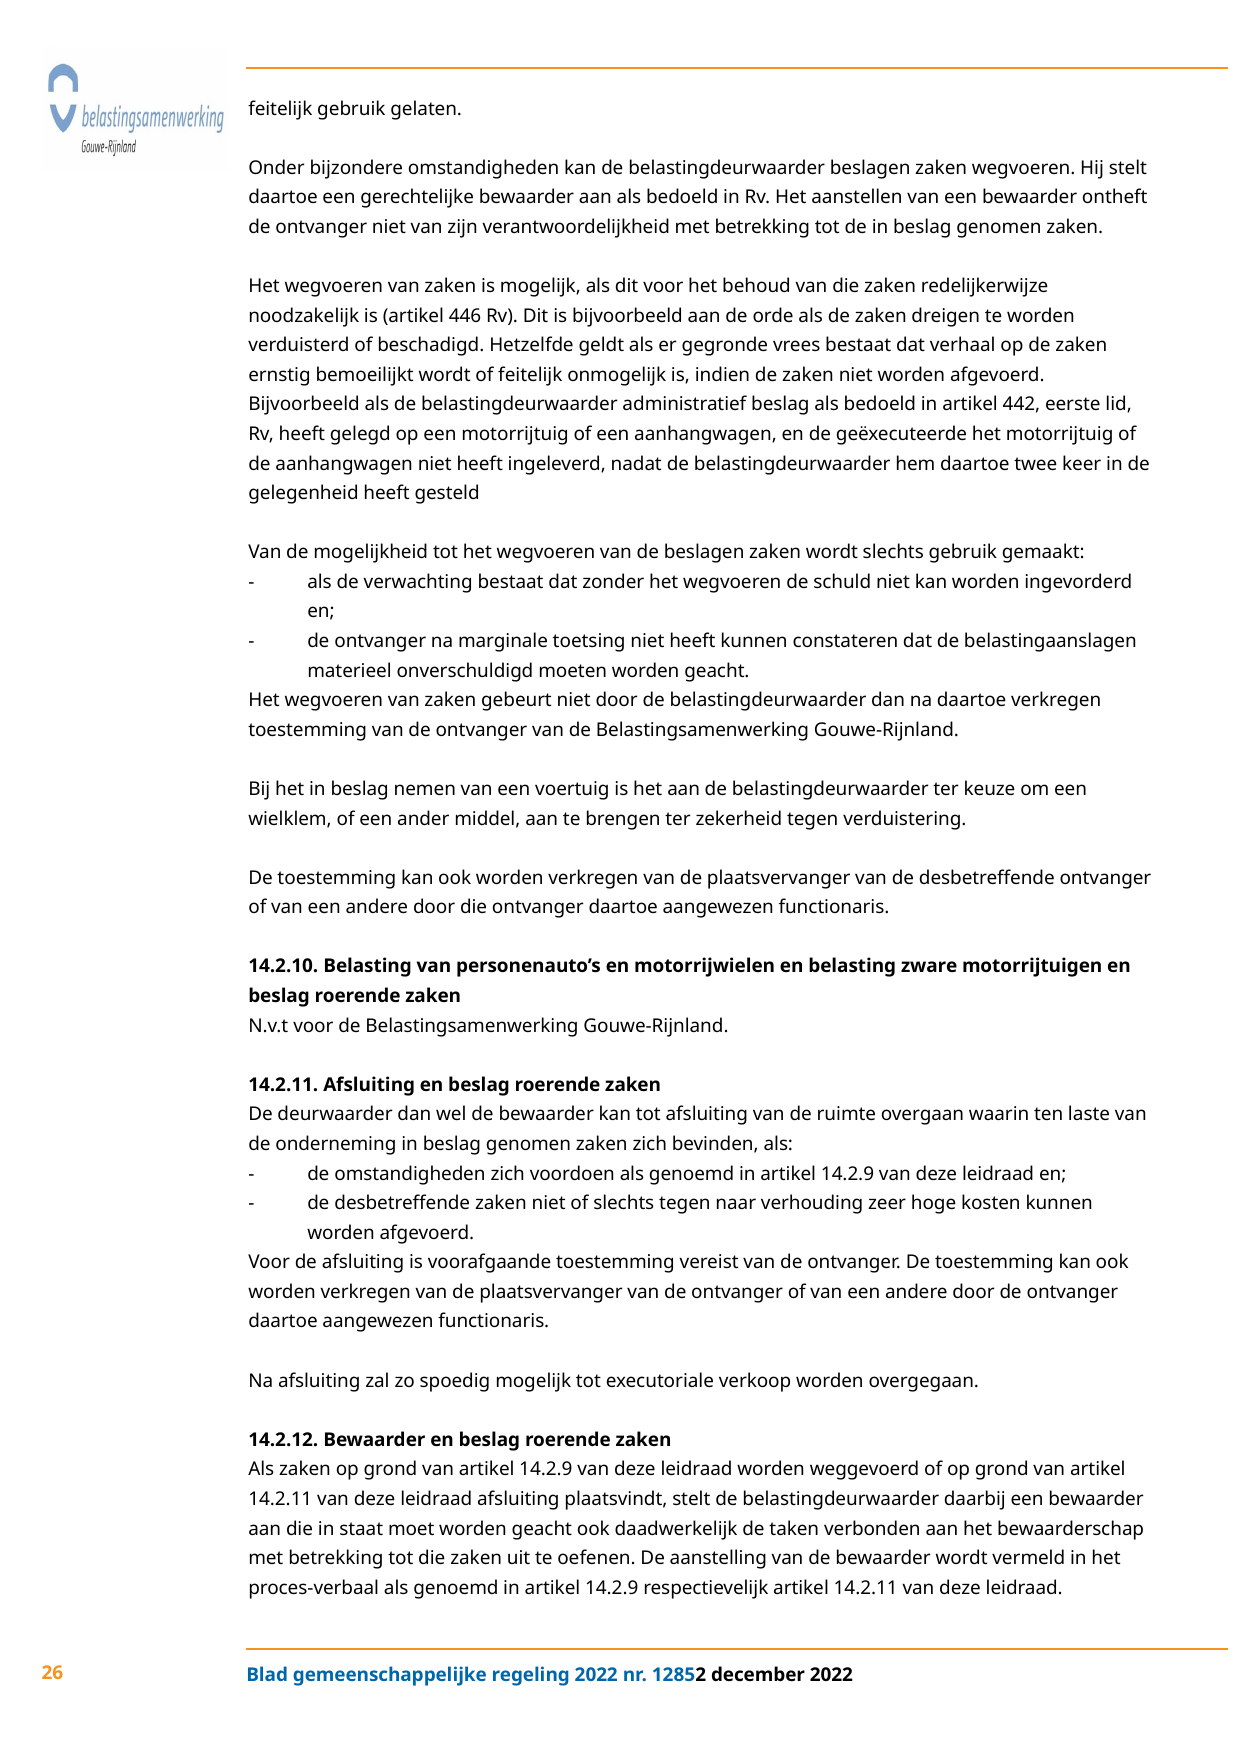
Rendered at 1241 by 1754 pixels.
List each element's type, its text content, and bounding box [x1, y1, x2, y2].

text De toestemming kan ook worden verkregen van de plaatsvervanger van de desbetreffende ontvanger of van een andere door die ontvanger daartoe aangewezen functionaris. [248, 864, 1152, 919]
text Van de mogelijkheid tot het wegvoeren van de beslagen zaken wordt slechts gebruik gemaakt: [248, 538, 1152, 564]
picture [41, 47, 231, 172]
text Het wegvoeren van zaken gebeurt niet door de belastingdeurwaarder dan na daartoe verkregen toestemming van de ontvanger van de Belastingsamenwerking Gouwe-Rijnland. [248, 686, 1152, 742]
list de desbetreffende zaken niet of slechts tegen naar verhouding zeer hoge kosten kunnen worden afgevoerd. [248, 1189, 1152, 1245]
text feitelijk gebruik gelaten. [248, 95, 1152, 121]
text Bij het in beslag nemen van een voertuig is het aan de belastingdeurwaarder ter keuze om een wielklem, of een ander middel, aan te brengen ter zekerheid tegen verduistering. [248, 775, 1152, 831]
text De deurwaarder dan wel de bewaarder kan tot afsluiting van de ruimte overgaan waarin ten laste van de onderneming in beslag genomen zaken zich bevinden, als: [248, 1101, 1152, 1156]
list de omstandigheden zich voordoen als genoemd in artikel 14.2.9 van deze leidraad en; [248, 1160, 1152, 1186]
list de ontvanger na marginale toetsing niet heeft kunnen constateren dat de belastingaanslagen materieel onverschuldigd moeten worden geacht. [248, 627, 1152, 683]
list als de verwachting bestaat dat zonder het wegvoeren de schuld niet kan worden ingevorderd en; [248, 568, 1152, 623]
text 14.2.10. Belasting van personenauto’s en motorrijwielen en belasting zware motorrijtuigen en beslag roerende zaken [248, 953, 1152, 1008]
text Onder bijzondere omstandigheden kan de belastingdeurwaarder beslagen zaken wegvoeren. Hij stelt daartoe een gerechtelijke bewaarder aan als bedoeld in Rv. Het aanstellen van een bewaarder ontheft de ontvanger niet van zijn verantwoordelijkheid met betrekking tot de in beslag genomen zaken. [248, 154, 1152, 239]
text 14.2.12. Bewaarder en beslag roerende zaken [248, 1426, 1152, 1452]
text Voor de afsluiting is voorafgaande toestemming vereist van de ontvanger. De toestemming kan ook worden verkregen van de plaatsvervanger van de ontvanger of van een andere door de ontvanger daartoe aangewezen functionaris. [248, 1248, 1152, 1333]
text Het wegvoeren van zaken is mogelijk, als dit voor het behoud van die zaken redelijkerwijze noodzakelijk is (artikel 446 Rv). Dit is bijvoorbeeld aan de orde als de zaken dreigen te worden verduisterd of beschadigd. Hetzelfde geldt als er gegronde vrees bestaat dat verhaal op de zaken ernstig bemoeilijkt wordt of feitelijk onmogelijk is, indien de zaken niet worden afgevoerd. Bijvoorbeeld als de belastingdeurwaarder administratief beslag als bedoeld in artikel 442, eerste lid, Rv, heeft gelegd op een motorrijtuig of een aanhangwagen, en de geëxecuteerde het motorrijtuig of de aanhangwagen niet heeft ingeleverd, nadat de belastingdeurwaarder hem daartoe twee keer in de gelegenheid heeft gesteld [248, 272, 1152, 505]
text Na afsluiting zal zo spoedig mogelijk tot executoriale verkoop worden overgegaan. [248, 1367, 1152, 1393]
text 14.2.11. Afsluiting en beslag roerende zaken [248, 1071, 1152, 1097]
text N.v.t voor de Belastingsamenwerking Gouwe-Rijnland. [248, 1012, 1152, 1038]
text Als zaken op grond van artikel 14.2.9 van deze leidraad worden weggevoerd of op grond van artikel 14.2.11 van deze leidraad afsluiting plaatsvindt, stelt de belastingdeurwaarder daarbij een bewaarder aan die in staat moet worden geacht ook daadwerkelijk de taken verbonden aan het bewaarderschap met betrekking tot die zaken uit te oefenen. De aanstelling van de bewaarder wordt vermeld in het proces-verbaal als genoemd in artikel 14.2.9 respectievelijk artikel 14.2.11 van deze leidraad. [248, 1456, 1152, 1600]
